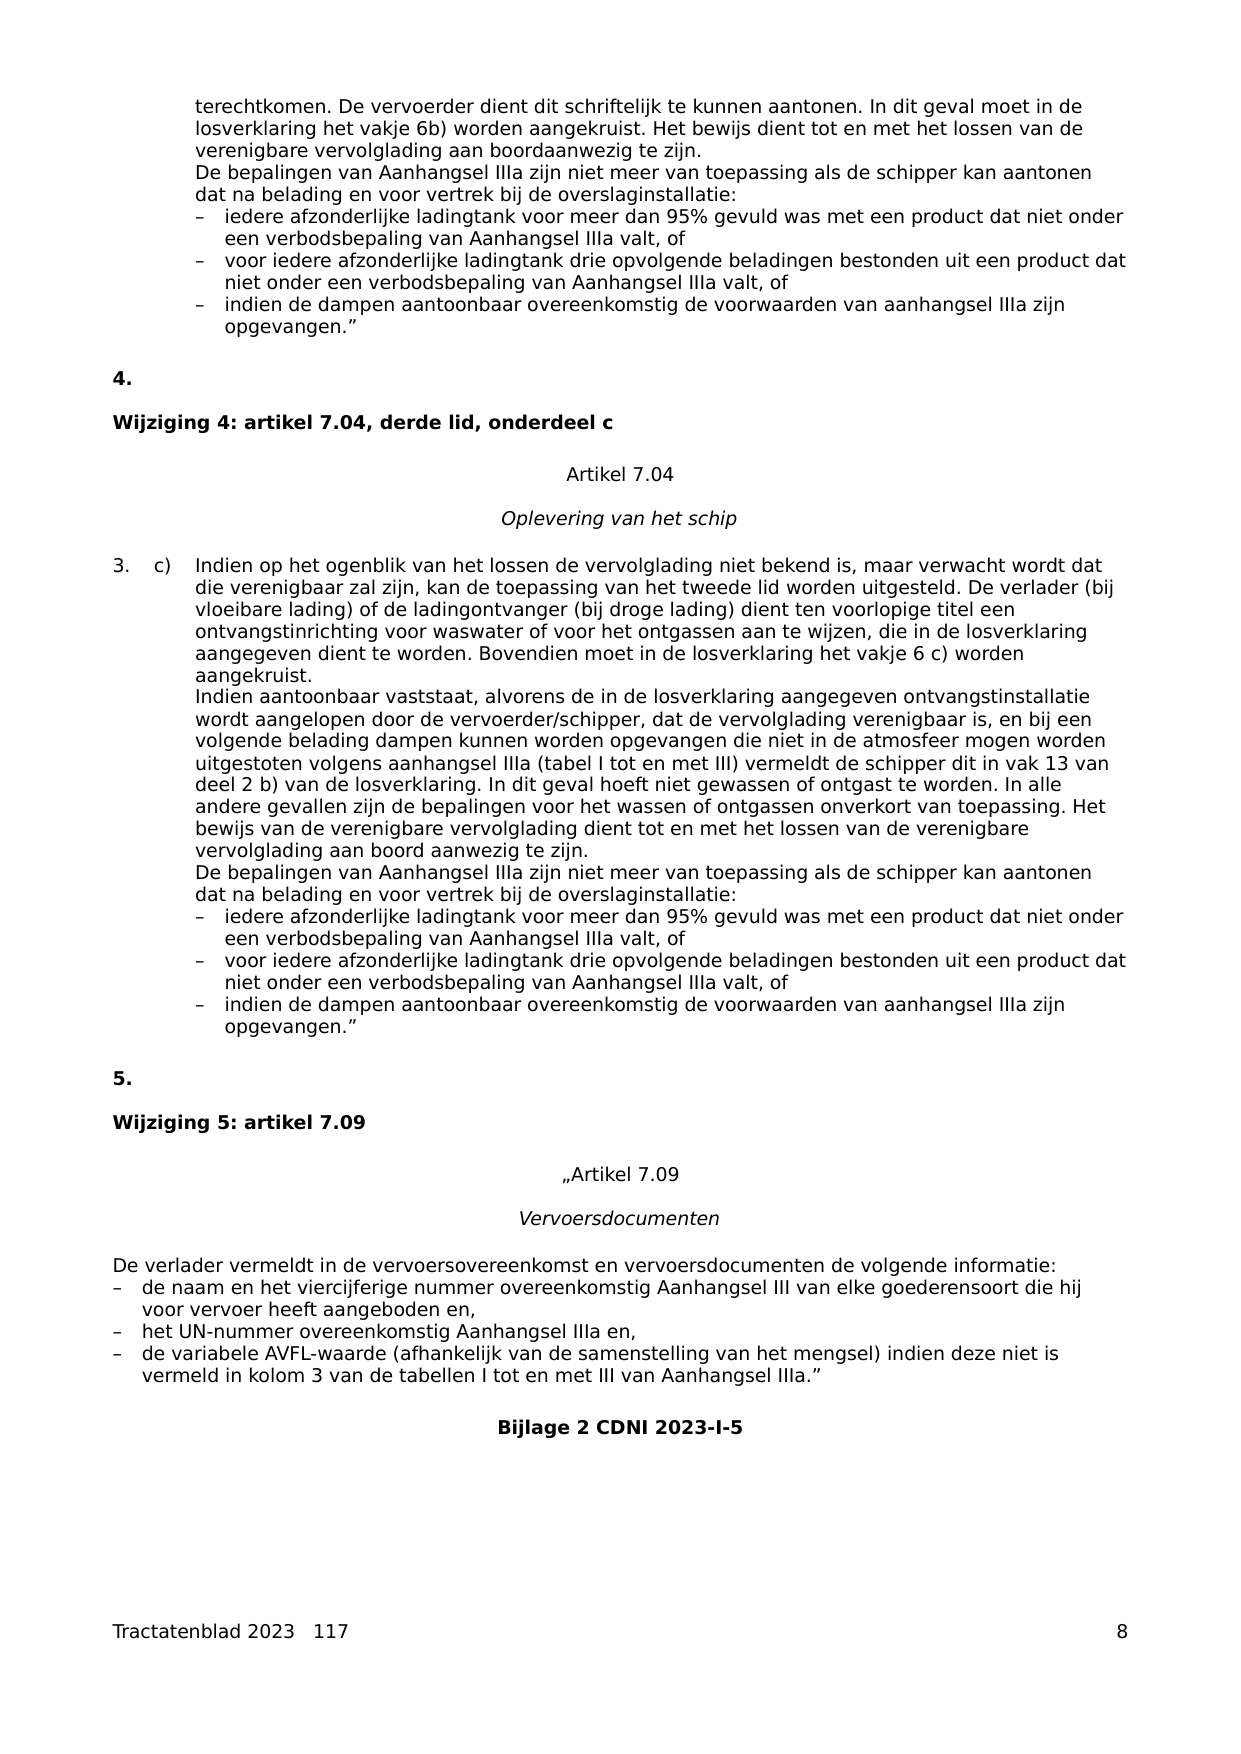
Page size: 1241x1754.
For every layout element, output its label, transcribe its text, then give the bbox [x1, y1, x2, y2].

text 3. c) Indien op het ogenblik van het lossen de vervolglading niet bekend is, maar verwacht wordt dat die verenigbaar zal zijn, kan de toepassing van het tweede lid worden uitgesteld. De verlader (bij vloeibare lading) of de ladingontvanger (bij droge lading) dient ten voorlopige titel een ontvangstinrichting voor waswater of voor het ontgassen aan te wijzen, die in de losverklaring aangegeven dient te worden. Bovendien moet in de losverklaring het vakje 6 c) worden aangekruist. [112, 554, 1128, 686]
text Indien aantoonbaar vaststaat, alvorens de in de losverklaring aangegeven ontvangstinstallatie wordt aangelopen door de vervoerder/schipper, dat de vervolglading verenigbaar is, en bij een volgende belading dampen kunnen worden opgevangen die niet in de atmosfeer mogen worden uitgestoten volgens aanhangsel IIIa (tabel I tot en met III) vermeldt de schipper dit in vak 13 van deel 2 b) van de losverklaring. In dit geval hoeft niet gewassen of ontgast te worden. In alle andere gevallen zijn de bepalingen voor het wassen of ontgassen onverkort van toepassing. Het bewijs van de verenigbare vervolglading dient tot en met het lossen van de verenigbare vervolglading aan boord aanwezig te zijn. [195, 686, 1128, 862]
subtitle 5. Wijziging 5: artikel 7.09 [112, 1068, 1128, 1134]
text De bepalingen van Aanhangsel IIIa zijn niet meer van toepassing als de schipper kan aantonen dat na belading en voor vertrek bij de overslaginstallatie: [195, 162, 1128, 206]
text – de variabele AVFL-waarde (afhankelijk van de samenstelling van het mengsel) indien deze niet is vermeld in kolom 3 van de tabellen I tot en met III van Aanhangsel IIIa.” [112, 1343, 1128, 1387]
text De bepalingen van Aanhangsel IIIa zijn niet meer van toepassing als de schipper kan aantonen dat na belading en voor vertrek bij de overslaginstallatie: [195, 862, 1128, 906]
subtitle 4. Wijziging 4: artikel 7.04, derde lid, onderdeel c [112, 368, 1128, 434]
subtitle Bijlage 2 CDNI 2023-I-5 [112, 1417, 1128, 1439]
text – indien de dampen aantoonbaar overeenkomstig de voorwaarden van aanhangsel IIIa zijn opgevangen.” [195, 294, 1128, 338]
text – iedere afzonderlijke ladingtank voor meer dan 95% gevuld was met een product dat niet onder een verbodsbepaling van Aanhangsel IIIa valt, of [195, 206, 1128, 250]
text – indien de dampen aantoonbaar overeenkomstig de voorwaarden van aanhangsel IIIa zijn opgevangen.” [195, 994, 1128, 1038]
text – voor iedere afzonderlijke ladingtank drie opvolgende beladingen bestonden uit een product dat niet onder een verbodsbepaling van Aanhangsel IIIa valt, of [195, 950, 1128, 994]
subtitle Artikel 7.04 Oplevering van het schip [112, 464, 1128, 529]
text – de naam en het viercijferige nummer overeenkomstig Aanhangsel III van elke goederensoort die hij voor vervoer heeft aangeboden en, [112, 1277, 1128, 1321]
text – het UN-nummer overeenkomstig Aanhangsel IIIa en, [112, 1321, 1128, 1343]
text terechtkomen. De vervoerder dient dit schriftelijk te kunnen aantonen. In dit geval moet in de losverklaring het vakje 6b) worden aangekruist. Het bewijs dient tot en met het lossen van de verenigbare vervolglading aan boordaanwezig te zijn. [112, 96, 1128, 162]
text De verlader vermeldt in de vervoersovereenkomst en vervoersdocumenten de volgende informatie: [112, 1255, 1128, 1277]
text – voor iedere afzonderlijke ladingtank drie opvolgende beladingen bestonden uit een product dat niet onder een verbodsbepaling van Aanhangsel IIIa valt, of [195, 250, 1128, 294]
text – iedere afzonderlijke ladingtank voor meer dan 95% gevuld was met een product dat niet onder een verbodsbepaling van Aanhangsel IIIa valt, of [195, 906, 1128, 950]
subtitle „Artikel 7.09 Vervoersdocumenten [112, 1164, 1128, 1230]
